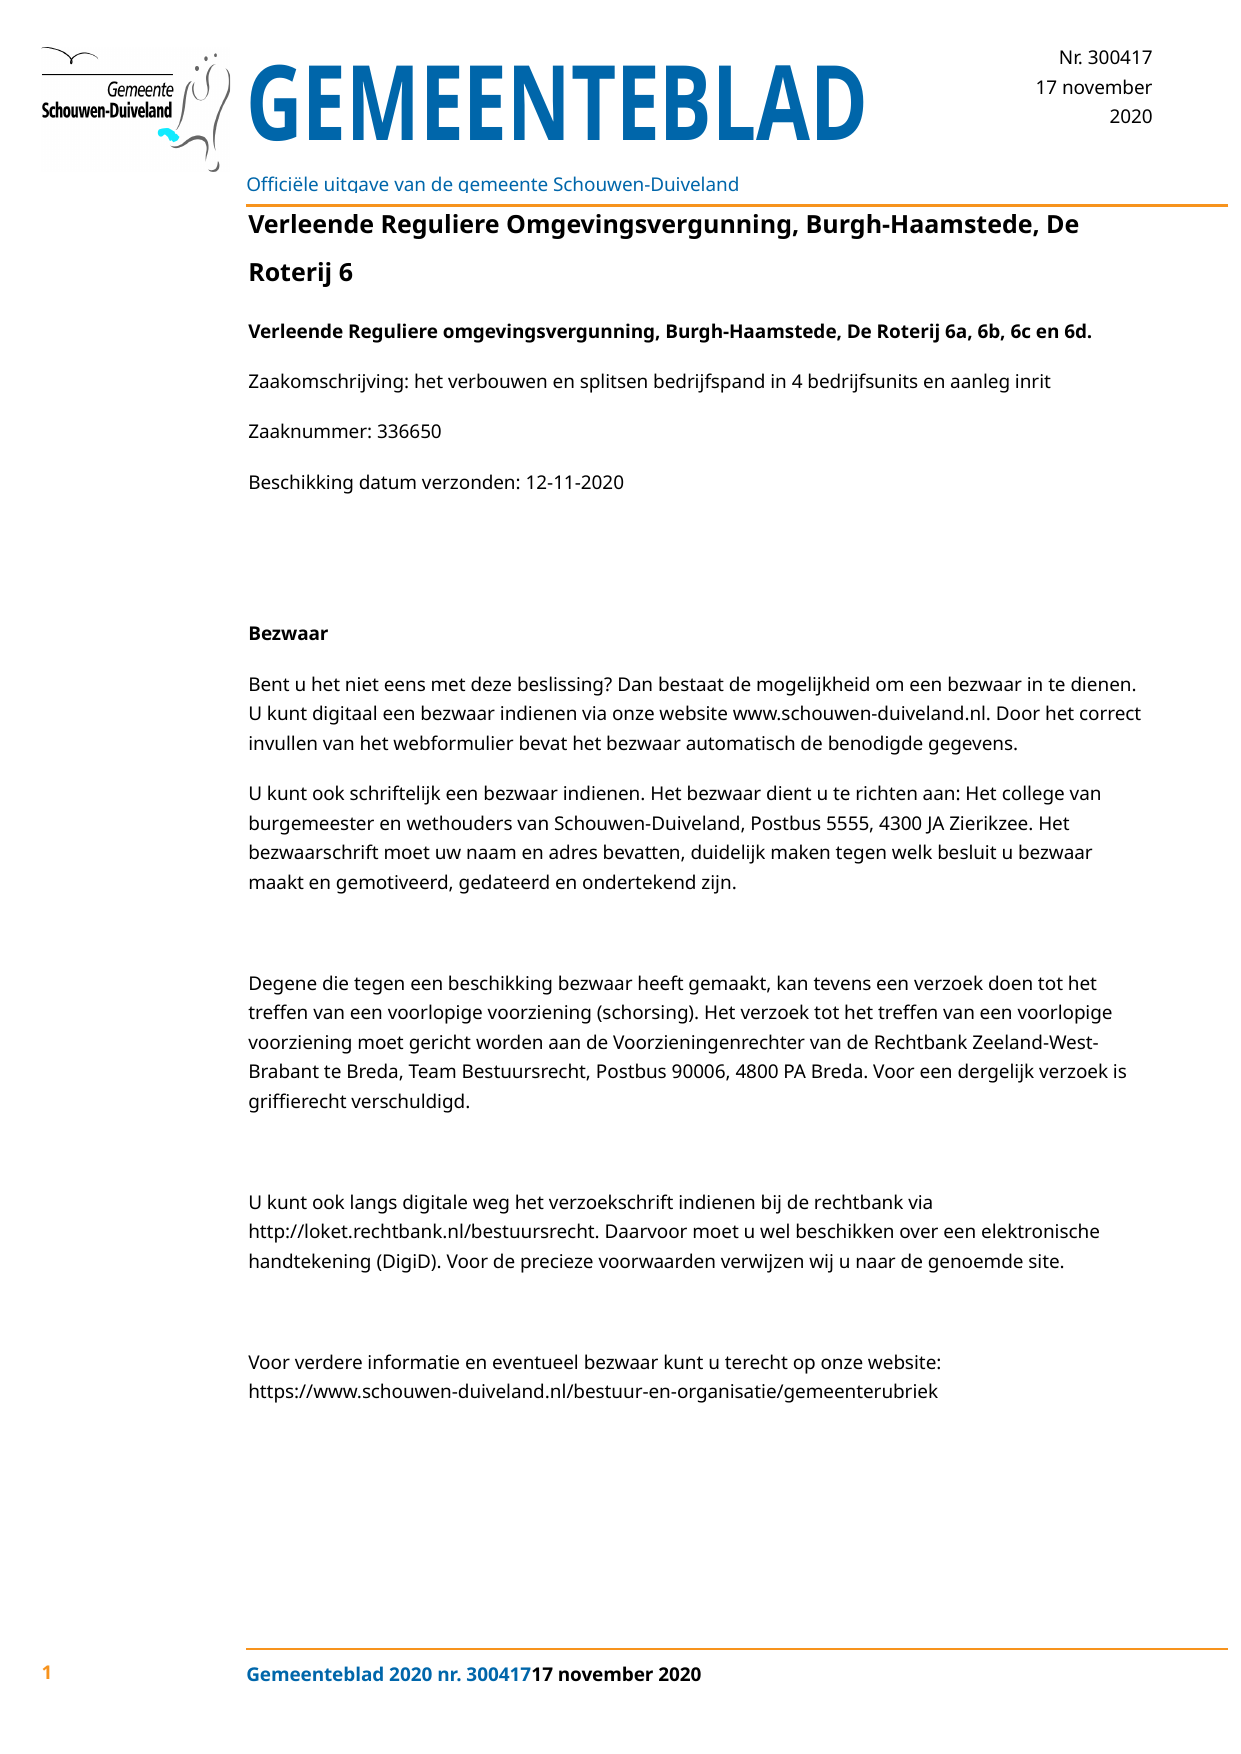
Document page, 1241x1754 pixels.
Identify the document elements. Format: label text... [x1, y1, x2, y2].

text Verleende Reguliere Omgevingsvergunning, Burgh-Haamstede, De Roterij 6 [248, 207, 1152, 288]
text U kunt ook langs digitale weg het verzoekschrift indienen bij de rechtbank via http://loket.rechtbank.nl/bestuursrecht. Daarvoor moet u wel beschikken over een elektronische handtekening (DigiD). Voor de precieze voorwaarden verwijzen wij u naar de genoemde site. [248, 1189, 1152, 1274]
text U kunt ook schriftelijk een bezwaar indienen. Het bezwaar dient u te richten aan: Het college van burgemeester en wethouders van Schouwen-Duiveland, Postbus 5555, 4300 JA Zierikzee. Het bezwaarschrift moet uw naam en adres bevatten, duidelijk maken tegen welk besluit u bezwaar maakt en gemotiveerd, gedateerd en ondertekend zijn. [248, 780, 1152, 895]
text Voor verdere informatie en eventueel bezwaar kunt u terecht op onze website: https://www.schouwen-duiveland.nl/bestuur-en-organisatie/gemeenterubriek [248, 1349, 1152, 1404]
text Zaaknummer: 336650 [248, 419, 1152, 444]
picture [41, 47, 231, 172]
text Bezwaar [248, 620, 1152, 646]
text Verleende Reguliere omgevingsvergunning, Burgh-Haamstede, De Roterij 6a, 6b, 6c en 6d. [248, 318, 1152, 344]
text Bent u het niet eens met deze beslissing? Dan bestaat de mogelijkheid om een bezwaar in te dienen. U kunt digitaal een bezwaar indienen via onze website www.schouwen-duiveland.nl. Door het correct invullen van het webformulier bevat het bezwaar automatisch de benodigde gegevens. [248, 671, 1152, 756]
text Zaakomschrijving: het verbouwen en splitsen bedrijfspand in 4 bedrijfsunits en aanleg inrit [248, 368, 1152, 394]
text Beschikking datum verzonden: 12-11-2020 [248, 469, 1152, 495]
text Degene die tegen een beschikking bezwaar heeft gemaakt, kan tevens een verzoek doen tot het treffen van een voorlopige voorziening (schorsing). Het verzoek tot het treffen van een voorlopige voorziening moet gericht worden aan de Voorzieningenrechter van de Rechtbank Zeeland-West-Brabant te Breda, Team Bestuursrecht, Postbus 90006, 4800 PA Breda. Voor een dergelijk verzoek is griffierecht verschuldigd. [248, 970, 1152, 1114]
